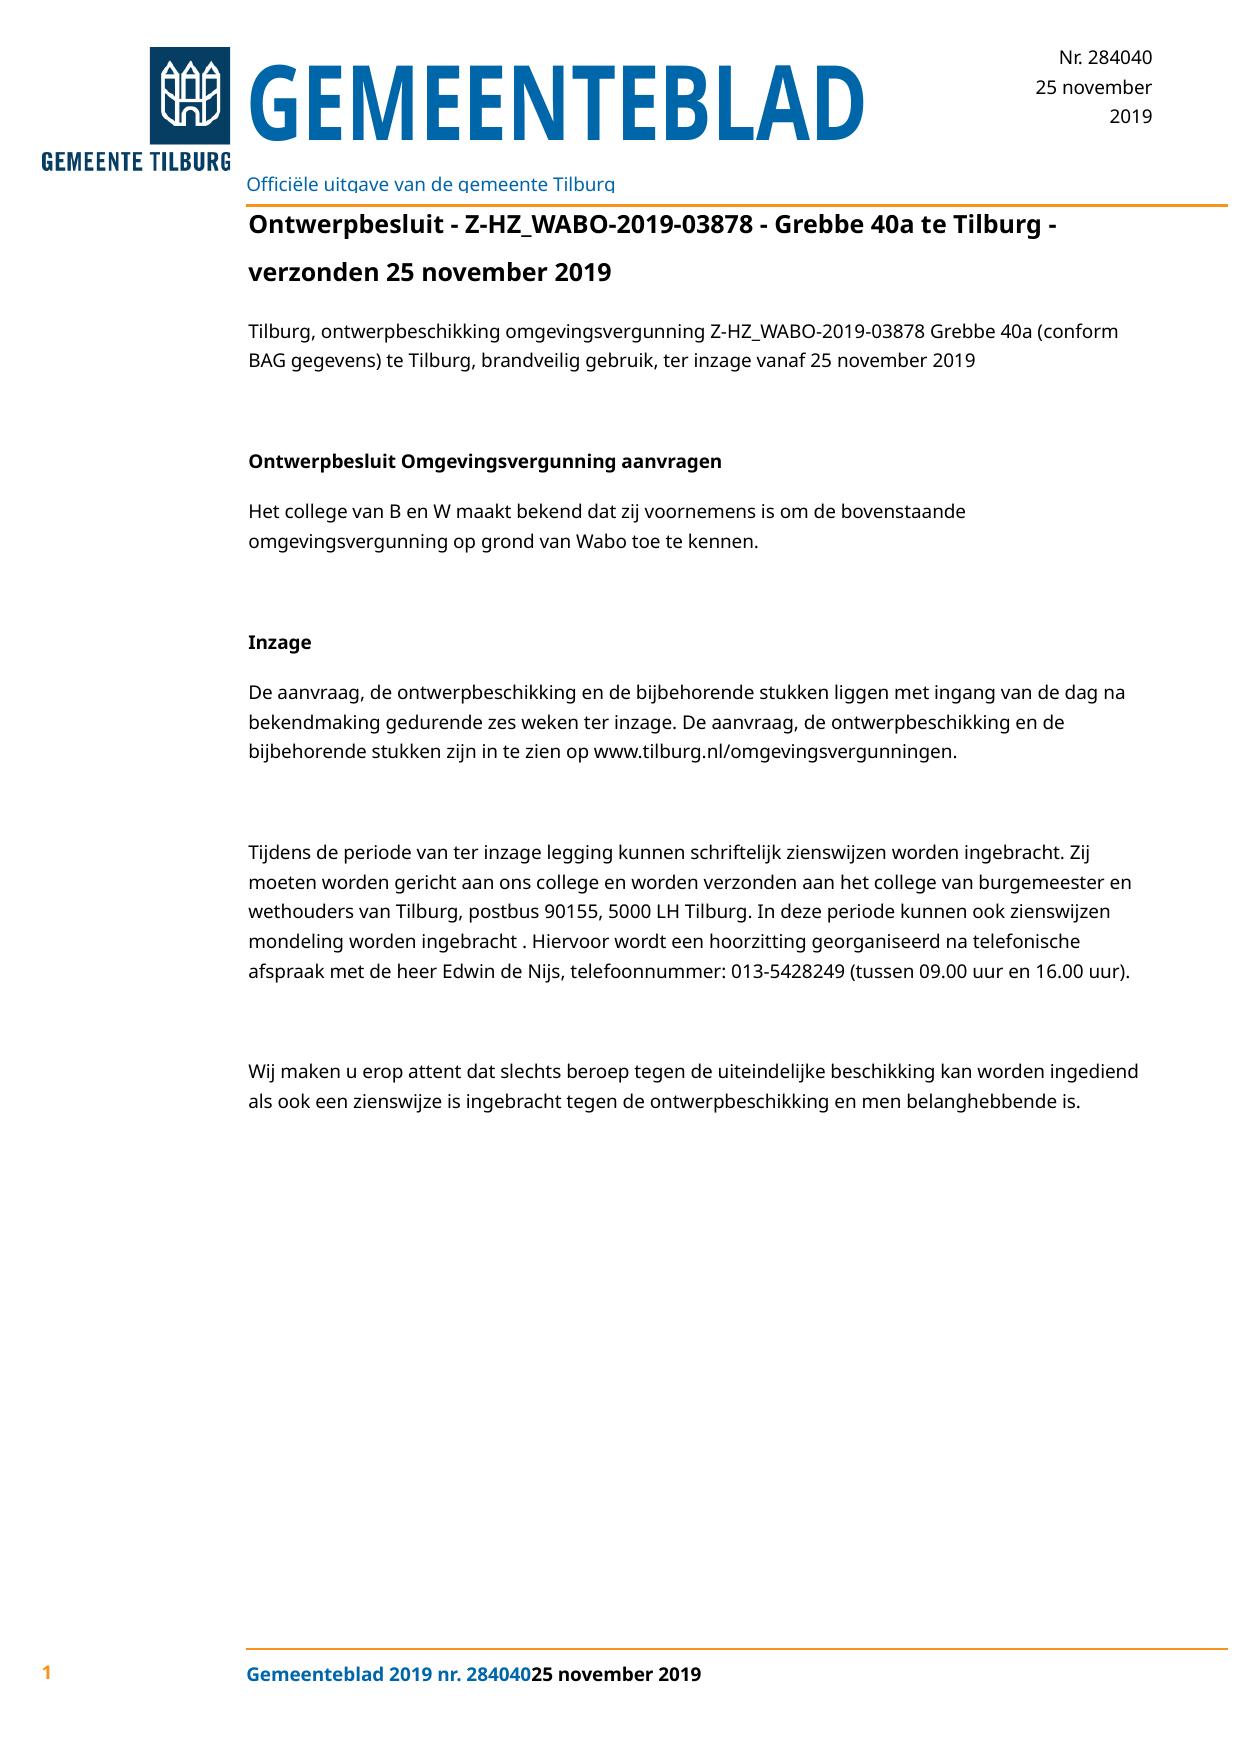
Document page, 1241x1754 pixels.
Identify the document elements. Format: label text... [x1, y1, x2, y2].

text Ontwerpbesluit - Z-HZ_WABO-2019-03878 - Grebbe 40a te Tilburg - verzonden 25 november 2019 [248, 207, 1152, 288]
text Tijdens de periode van ter inzage legging kunnen schriftelijk zienswijzen worden ingebracht. Zij moeten worden gericht aan ons college en worden verzonden aan het college van burgemeester en wethouders van Tilburg, postbus 90155, 5000 LH Tilburg. In deze periode kunnen ook zienswijzen mondeling worden ingebracht . Hiervoor wordt een hoorzitting georganiseerd na telefonische afspraak met de heer Edwin de Nijs, telefoonnummer: 013-5428249 (tussen 09.00 uur en 16.00 uur). [248, 839, 1152, 984]
text Tilburg, ontwerpbeschikking omgevingsvergunning Z-HZ_WABO-2019-03878 Grebbe 40a (conform BAG gegevens) te Tilburg, brandveilig gebruik, ter inzage vanaf 25 november 2019 [248, 318, 1152, 373]
picture [41, 47, 231, 172]
text Inzage [248, 629, 1152, 655]
text Wij maken u erop attent dat slechts beroep tegen de uiteindelijke beschikking kan worden ingediend als ook een zienswijze is ingebracht tegen de ontwerpbeschikking en men belanghebbende is. [248, 1059, 1152, 1114]
text Ontwerpbesluit Omgevingsvergunning aanvragen [248, 448, 1152, 474]
text De aanvraag, de ontwerpbeschikking en de bijbehorende stukken liggen met ingang van de dag na bekendmaking gedurende zes weken ter inzage. De aanvraag, de ontwerpbeschikking en de bijbehorende stukken zijn in te zien op www.tilburg.nl/omgevingsvergunningen. [248, 679, 1152, 764]
text Het college van B en W maakt bekend dat zij voornemens is om de bovenstaande omgevingsvergunning op grond van Wabo toe te kennen. [248, 499, 1152, 554]
